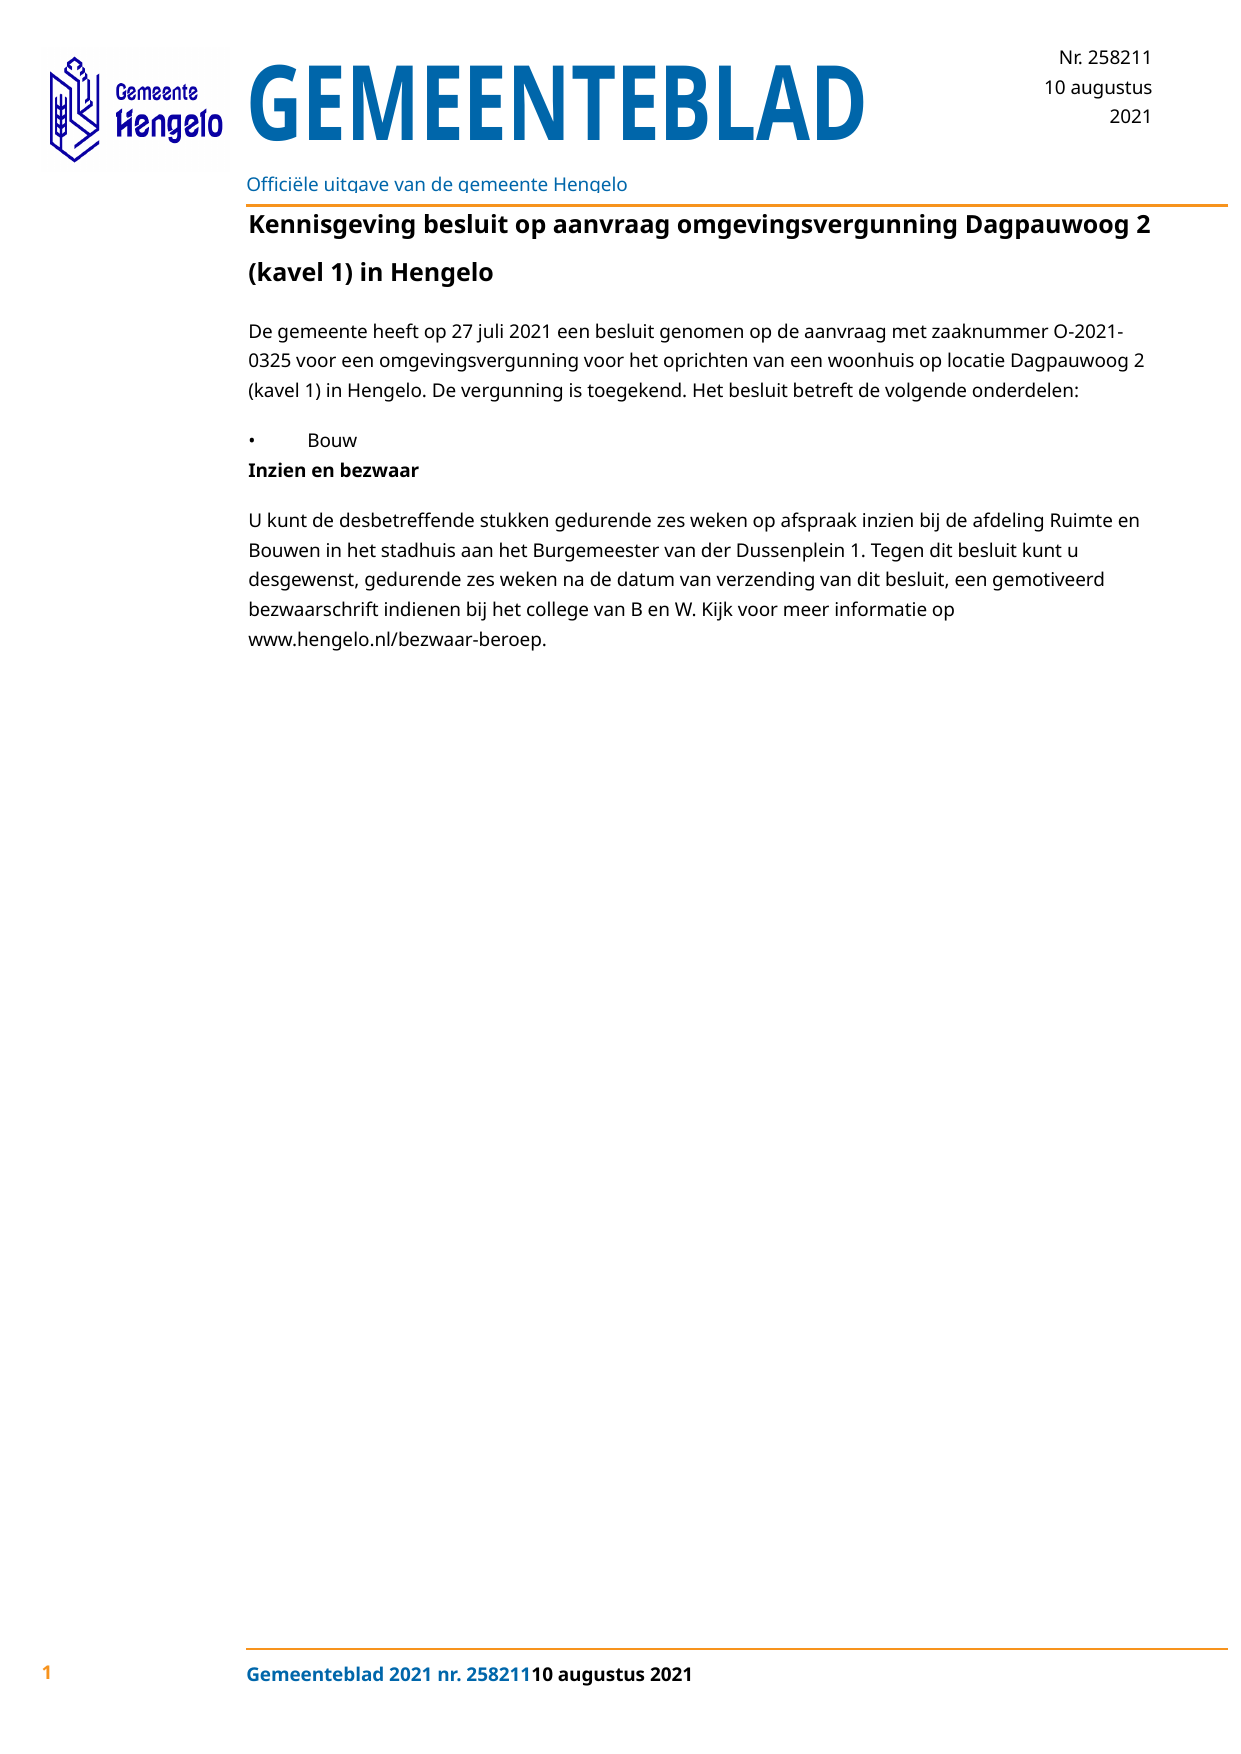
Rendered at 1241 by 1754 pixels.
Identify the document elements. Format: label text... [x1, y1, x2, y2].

text U kunt de desbetreffende stukken gedurende zes weken op afspraak inzien bij de afdeling Ruimte en Bouwen in het stadhuis aan het Burgemeester van der Dussenplein 1. Tegen dit besluit kunt u desgewenst, gedurende zes weken na de datum van verzending van dit besluit, een gemotiveerd bezwaarschrift indienen bij het college van B en W. Kijk voor meer informatie op www.hengelo.nl/bezwaar-beroep. [248, 507, 1152, 652]
picture [41, 47, 231, 172]
text Kennisgeving besluit op aanvraag omgevingsvergunning Dagpauwoog 2 (kavel 1) in Hengelo [248, 207, 1152, 288]
text De gemeente heeft op 27 juli 2021 een besluit genomen op de aanvraag met zaaknummer O-2021-0325 voor een omgevingsvergunning voor het oprichten van een woonhuis op locatie Dagpauwoog 2 (kavel 1) in Hengelo. De vergunning is toegekend. Het besluit betreft de volgende onderdelen: [248, 318, 1152, 403]
text Inzien en bezwaar [248, 457, 1152, 483]
list Bouw [248, 427, 1152, 453]
